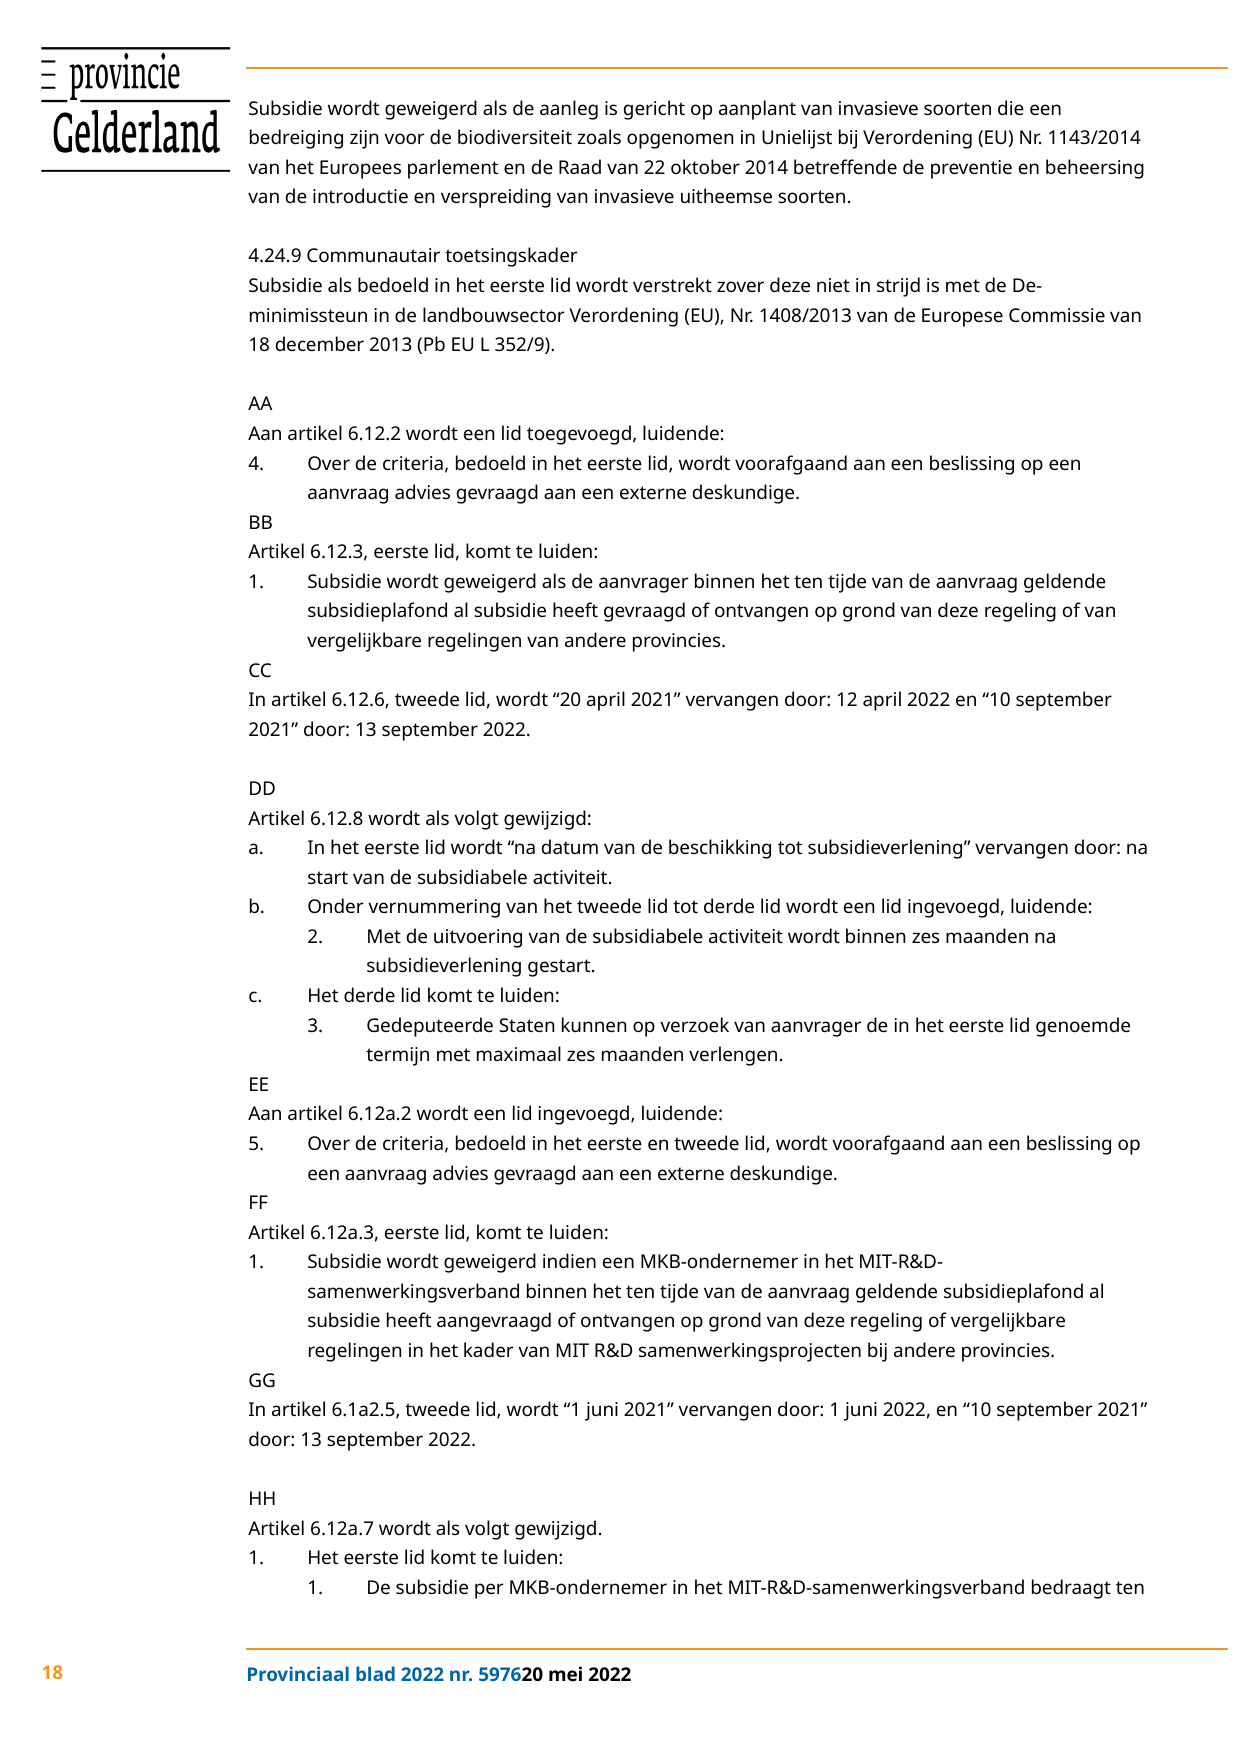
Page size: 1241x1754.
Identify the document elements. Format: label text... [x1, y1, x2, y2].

text Aan artikel 6.12a.2 wordt een lid ingevoegd, luidende: [248, 1101, 1152, 1126]
picture [41, 47, 231, 172]
list Met de uitvoering van de subsidiabele activiteit wordt binnen zes maanden na subsidieverlening gestart. [307, 923, 1152, 978]
text Subsidie wordt geweigerd als de aanleg is gericht op aanplant van invasieve soorten die een bedreiging zijn voor de biodiversiteit zoals opgenomen in Unielijst bij Verordening (EU) Nr. 1143/2014 van het Europees parlement en de Raad van 22 oktober 2014 betreffende de preventie en beheersing van de introductie en verspreiding van invasieve uitheemse soorten. [248, 95, 1152, 209]
list Het derde lid komt te luiden: [248, 982, 1152, 1008]
list Subsidie wordt geweigerd als de aanvrager binnen het ten tijde van de aanvraag geldende subsidieplafond al subsidie heeft gevraagd of ontvangen op grond van deze regeling of van vergelijkbare regelingen van andere provincies. [248, 568, 1152, 653]
text Aan artikel 6.12.2 wordt een lid toegevoegd, luidende: [248, 420, 1152, 446]
text DD [248, 775, 1152, 801]
list Over de criteria, bedoeld in het eerste en tweede lid, wordt voorafgaand aan een beslissing op een aanvraag advies gevraagd aan een externe deskundige. [248, 1130, 1152, 1186]
text 4.24.9 Communautair toetsingskader [248, 243, 1152, 268]
list Gedeputeerde Staten kunnen op verzoek van aanvrager de in het eerste lid genoemde termijn met maximaal zes maanden verlengen. [307, 1012, 1152, 1067]
text FF [248, 1189, 1152, 1215]
text CC [248, 657, 1152, 683]
list Subsidie wordt geweigerd indien een MKB-ondernemer in het MIT-R&D-samenwerkingsverband binnen het ten tijde van de aanvraag geldende subsidieplafond al subsidie heeft aangevraagd of ontvangen op grond van deze regeling of vergelijkbare regelingen in het kader van MIT R&D samenwerkingsprojecten bij andere provincies. [248, 1248, 1152, 1363]
text Artikel 6.12a.7 wordt als volgt gewijzigd. [248, 1515, 1152, 1541]
text GG [248, 1367, 1152, 1393]
list De subsidie per MKB-ondernemer in het MIT-R&D-samenwerkingsverband bedraagt ten [307, 1574, 1152, 1600]
text EE [248, 1071, 1152, 1097]
text Artikel 6.12.3, eerste lid, komt te luiden: [248, 538, 1152, 564]
text HH [248, 1485, 1152, 1511]
list In het eerste lid wordt “na datum van de beschikking tot subsidieverlening” vervangen door: na start van de subsidiabele activiteit. [248, 834, 1152, 890]
list Onder vernummering van het tweede lid tot derde lid wordt een lid ingevoegd, luidende: [248, 893, 1152, 919]
text Artikel 6.12.8 wordt als volgt gewijzigd: [248, 805, 1152, 831]
text BB [248, 509, 1152, 535]
text AA [248, 391, 1152, 416]
list Over de criteria, bedoeld in het eerste lid, wordt voorafgaand aan een beslissing op een aanvraag advies gevraagd aan een externe deskundige. [248, 450, 1152, 505]
text Artikel 6.12a.3, eerste lid, komt te luiden: [248, 1219, 1152, 1245]
text In artikel 6.12.6, tweede lid, wordt “20 april 2021” vervangen door: 12 april 2022 en “10 september 2021” door: 13 september 2022. [248, 686, 1152, 742]
list Het eerste lid komt te luiden: [248, 1544, 1152, 1570]
text Subsidie als bedoeld in het eerste lid wordt verstrekt zover deze niet in strijd is met de De-minimissteun in de landbouwsector Verordening (EU), Nr. 1408/2013 van de Europese Commissie van 18 december 2013 (Pb EU L 352/9). [248, 272, 1152, 357]
text In artikel 6.1a2.5, tweede lid, wordt “1 juni 2021” vervangen door: 1 juni 2022, en “10 september 2021” door: 13 september 2022. [248, 1396, 1152, 1452]
